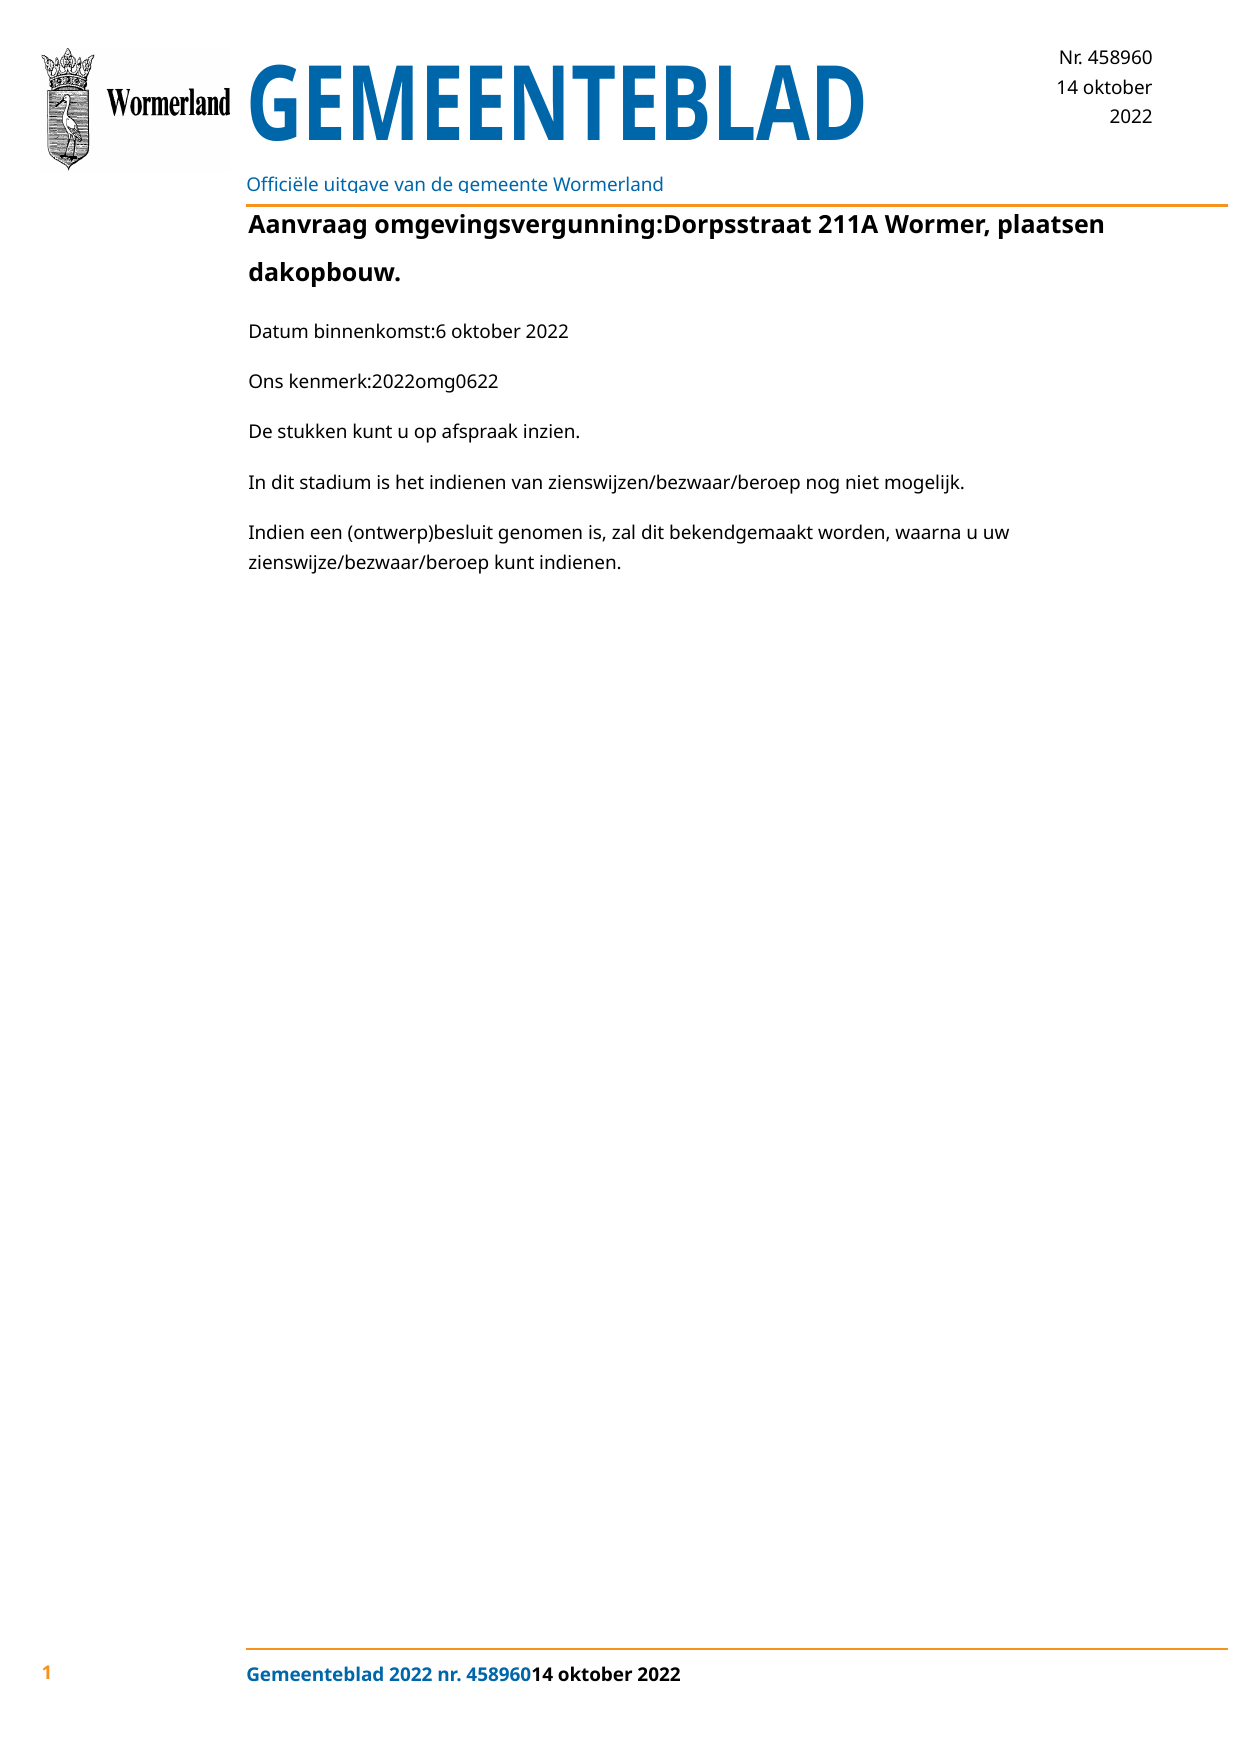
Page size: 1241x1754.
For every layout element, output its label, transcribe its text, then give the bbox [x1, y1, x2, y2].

picture [41, 47, 231, 172]
text De stukken kunt u op afspraak inzien. [248, 419, 1152, 444]
text Aanvraag omgevingsvergunning:Dorpsstraat 211A Wormer, plaatsen dakopbouw. [248, 207, 1152, 288]
text In dit stadium is het indienen van zienswijzen/bezwaar/beroep nog niet mogelijk. [248, 469, 1152, 495]
text Indien een (ontwerp)besluit genomen is, zal dit bekendgemaakt worden, waarna u uw zienswijze/bezwaar/beroep kunt indienen. [248, 519, 1152, 575]
text Ons kenmerk:2022omg0622 [248, 368, 1152, 394]
text Datum binnenkomst:6 oktober 2022 [248, 318, 1152, 344]
